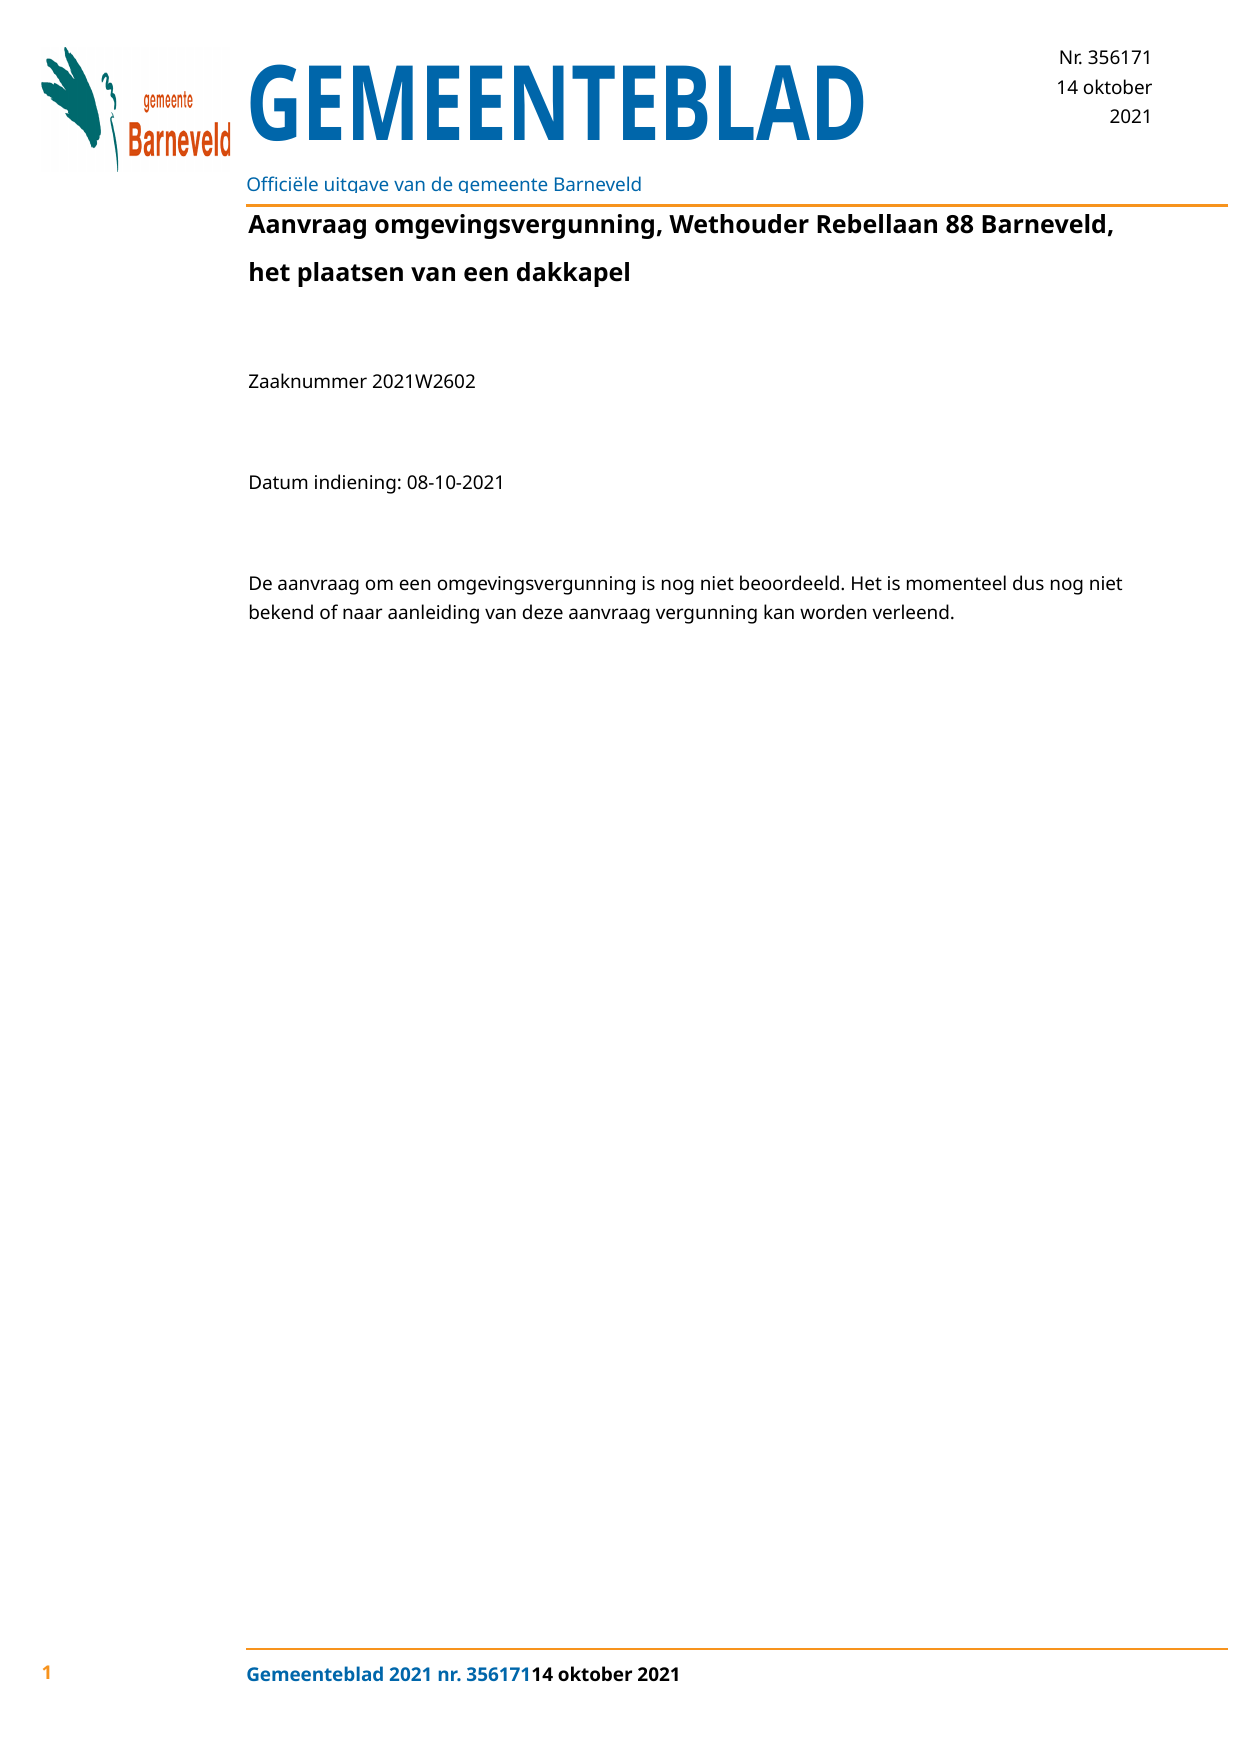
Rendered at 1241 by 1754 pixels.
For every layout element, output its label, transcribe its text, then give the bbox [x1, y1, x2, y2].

text De aanvraag om een omgevingsvergunning is nog niet beoordeeld. Het is momenteel dus nog niet bekend of naar aanleiding van deze aanvraag vergunning kan worden verleend. [248, 570, 1152, 625]
text Datum indiening: 08-10-2021 [248, 469, 1152, 495]
picture [41, 47, 231, 172]
text Aanvraag omgevingsvergunning, Wethouder Rebellaan 88 Barneveld, het plaatsen van een dakkapel [248, 207, 1152, 288]
text Zaaknummer 2021W2602 [248, 368, 1152, 394]
